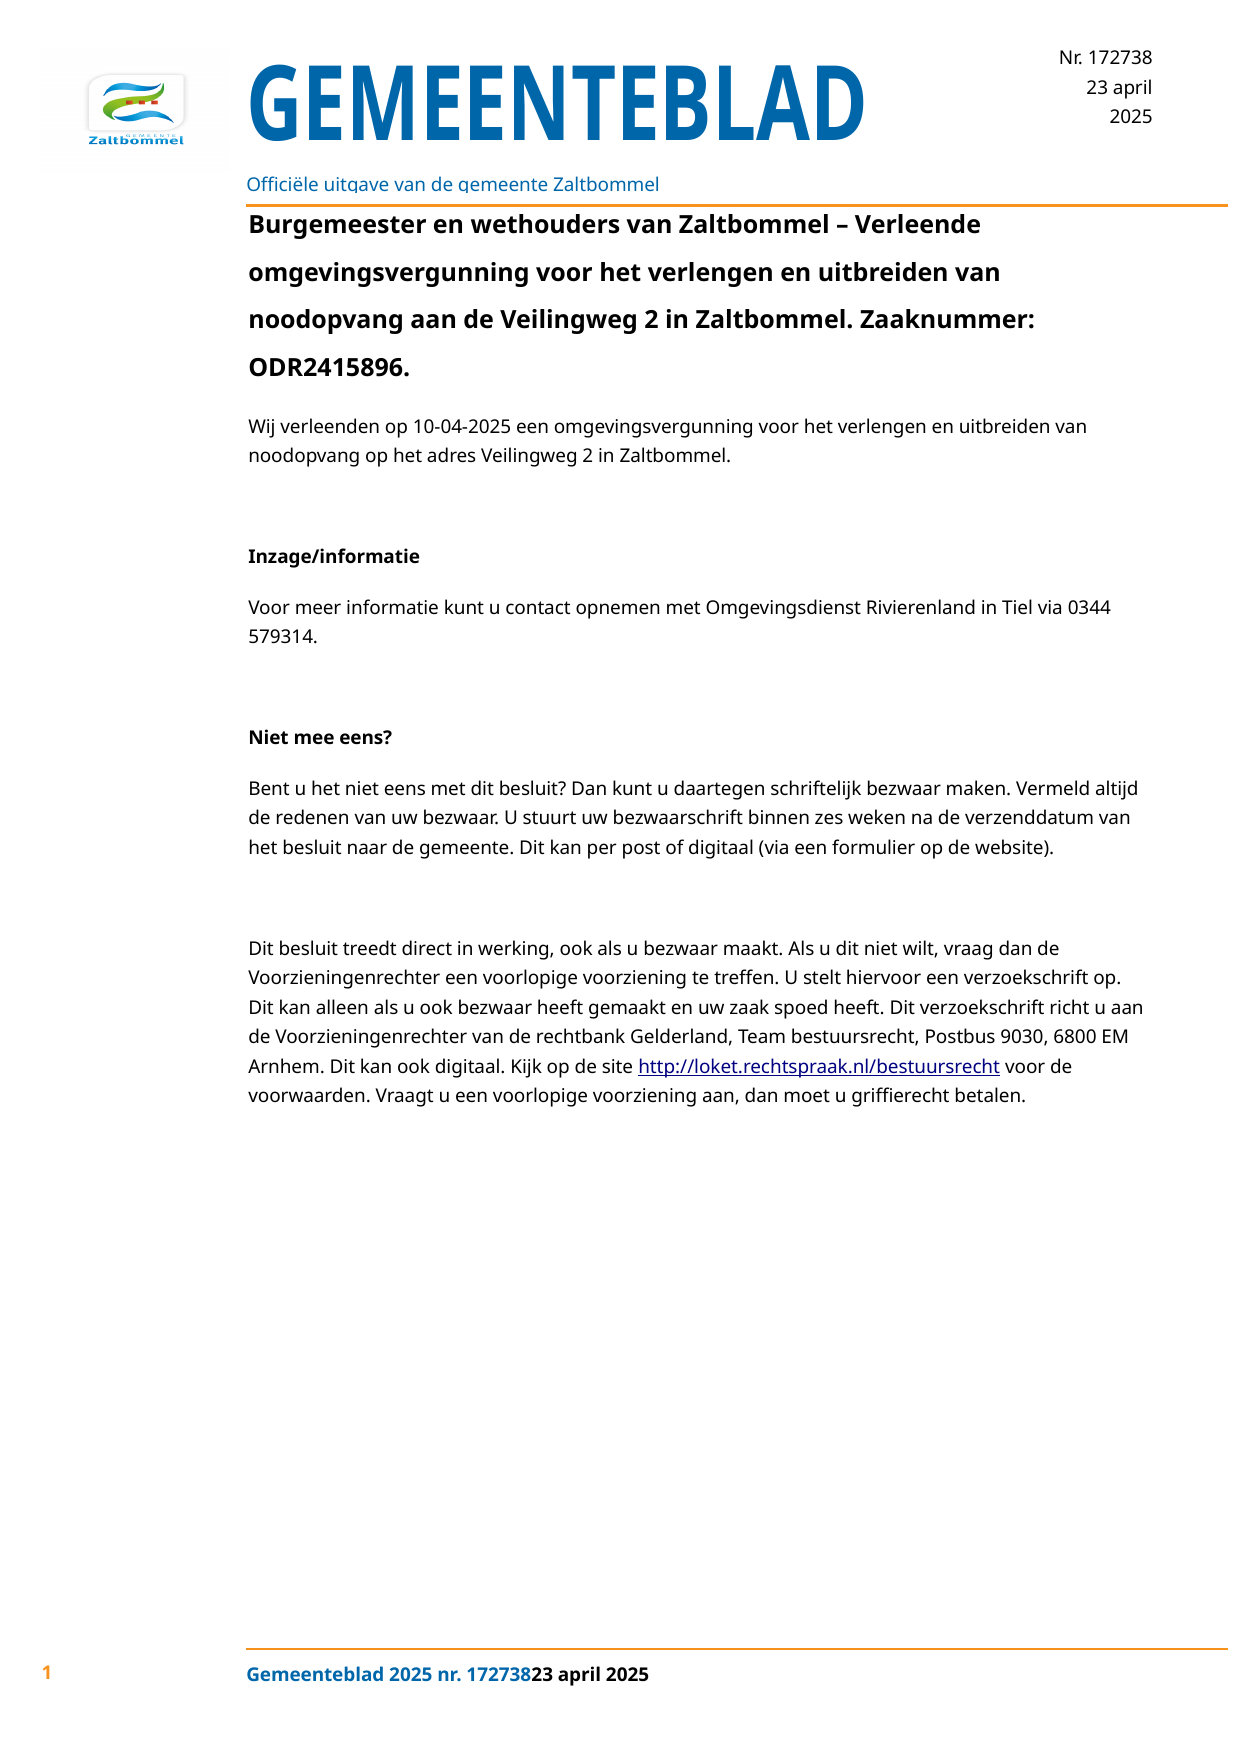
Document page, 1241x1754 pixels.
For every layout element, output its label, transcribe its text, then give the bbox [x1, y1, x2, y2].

text Dit besluit treedt direct in werking, ook als u bezwaar maakt. Als u dit niet wilt, vraag dan de Voorzieningenrechter een voorlopige voorziening te treffen. U stelt hiervoor een verzoekschrift op. Dit kan alleen als u ook bezwaar heeft gemaakt en uw zaak spoed heeft. Dit verzoekschrift richt u aan de Voorzieningenrechter van de rechtbank Gelderland, Team bestuursrecht, Postbus 9030, 6800 EM Arnhem. Dit kan ook digitaal. Kijk op de site http://loket.rechtspraak.nl/bestuursrecht voor de voorwaarden. Vraagt u een voorlopige voorziening aan, dan moet u griffierecht betalen. [248, 935, 1152, 1108]
text Bent u het niet eens met dit besluit? Dan kunt u daartegen schriftelijk bezwaar maken. Vermeld altijd de redenen van uw bezwaar. U stuurt uw bezwaarschrift binnen zes weken na de verzenddatum van het besluit naar de gemeente. Dit kan per post of digitaal (via een formulier op de website). [248, 775, 1152, 860]
text Voor meer informatie kunt u contact opnemen met Omgevingsdienst Rivierenland in Tiel via 0344 579314. [248, 594, 1152, 649]
text Burgemeester en wethouders van Zaltbommel – Verleende omgevingsvergunning voor het verlengen en uitbreiden van noodopvang aan de Veilingweg 2 in Zaltbommel. Zaaknummer: ODR2415896. [248, 207, 1152, 384]
text Inzage/informatie [248, 543, 1152, 569]
text Wij verleenden op 10-04-2025 een omgevingsvergunning voor het verlengen en uitbreiden van noodopvang op het adres Veilingweg 2 in Zaltbommel. [248, 413, 1152, 468]
text Niet mee eens? [248, 724, 1152, 750]
picture [41, 47, 231, 172]
